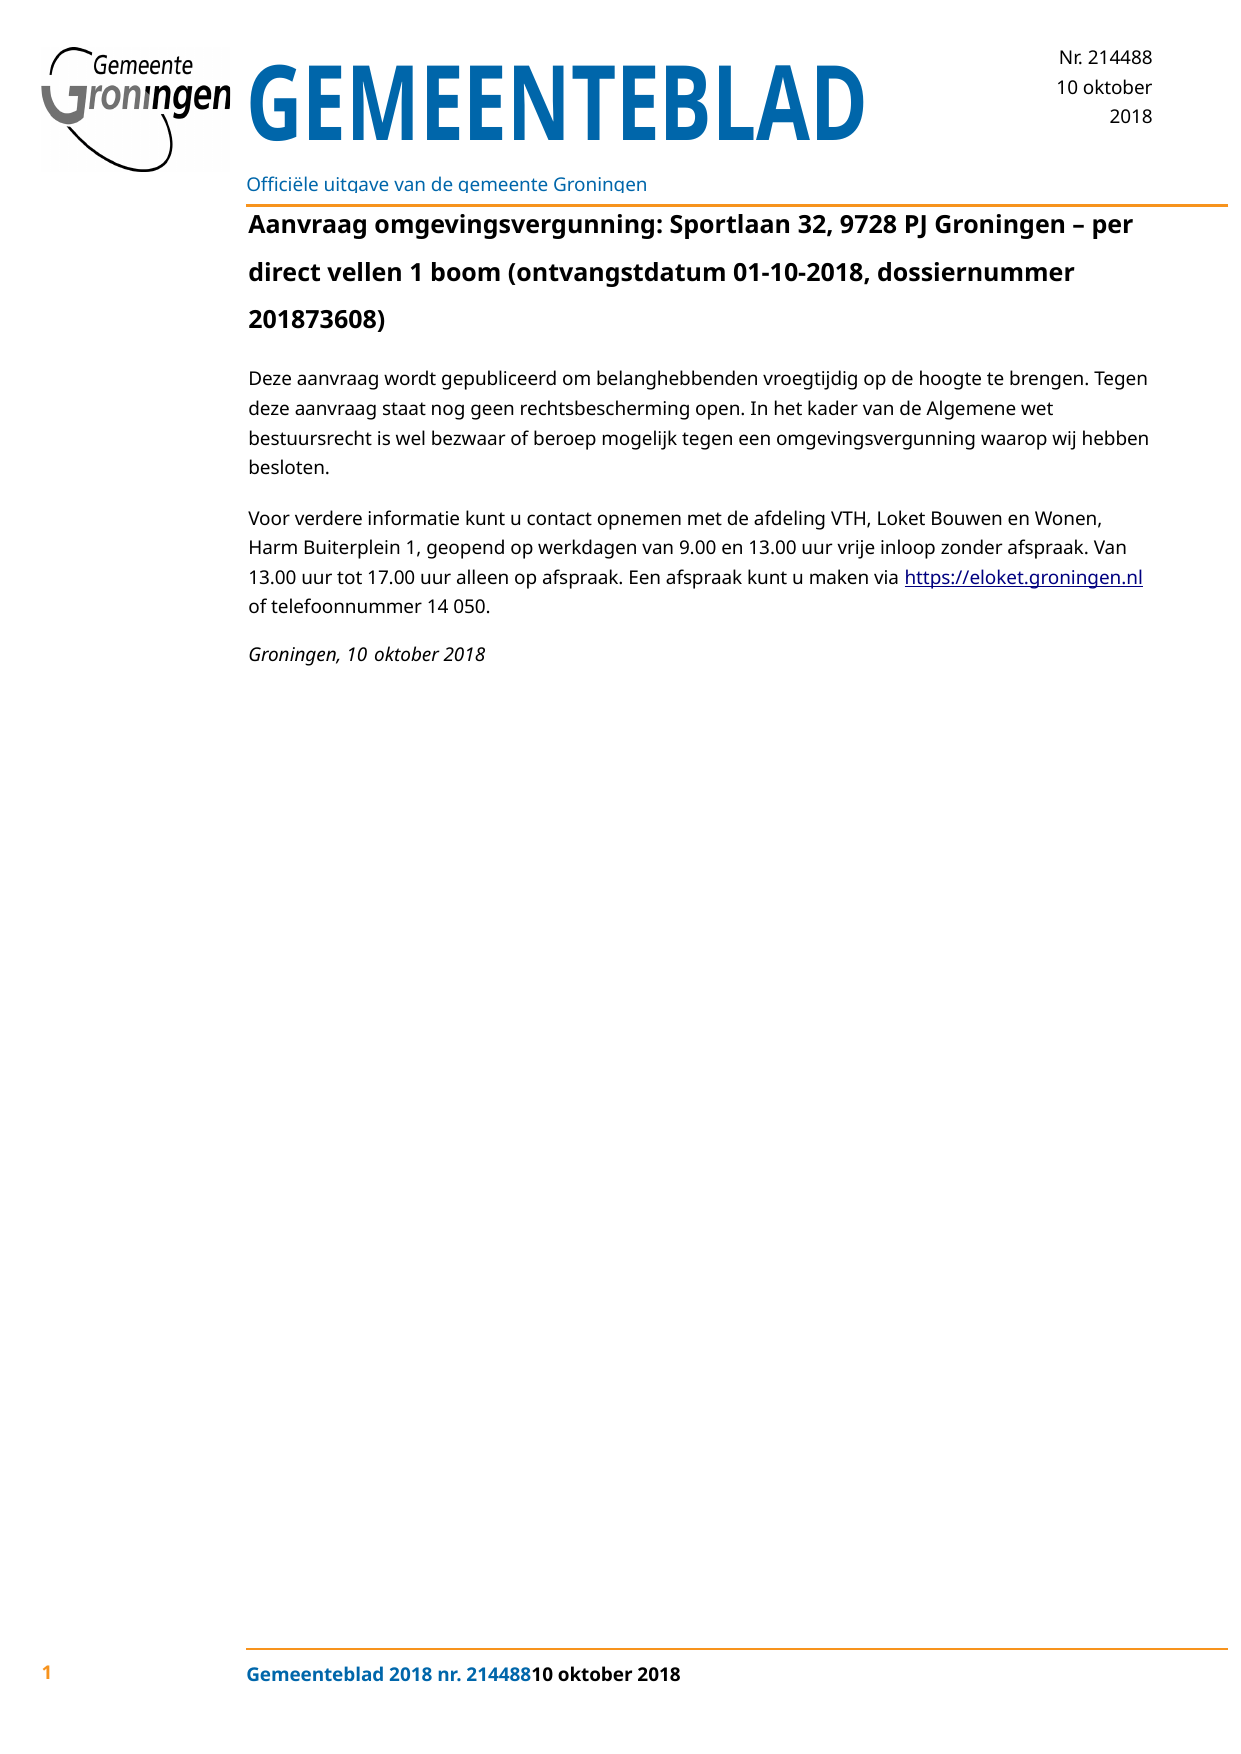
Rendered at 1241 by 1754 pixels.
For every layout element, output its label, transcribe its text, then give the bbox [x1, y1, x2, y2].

text Groningen, 10 oktober 2018 [248, 641, 1152, 667]
picture [41, 47, 231, 172]
text Deze aanvraag wordt gepubliceerd om belanghebbenden vroegtijdig op de hoogte te brengen. Tegen deze aanvraag staat nog geen rechtsbescherming open. In het kader van de Algemene wet bestuursrecht is wel bezwaar of beroep mogelijk tegen een omgevingsvergunning waarop wij hebben besloten. [248, 366, 1152, 480]
text Aanvraag omgevingsvergunning: Sportlaan 32, 9728 PJ Groningen – per direct vellen 1 boom (ontvangstdatum 01-10-2018, dossiernummer 201873608) [248, 207, 1152, 336]
text Voor verdere informatie kunt u contact opnemen met de afdeling VTH, Loket Bouwen en Wonen, Harm Buiterplein 1, geopend op werkdagen van 9.00 en 13.00 uur vrije inloop zonder afspraak. Van 13.00 uur tot 17.00 uur alleen op afspraak. Een afspraak kunt u maken via https://eloket.groningen.nl of telefoonnummer 14 050. [248, 505, 1152, 619]
